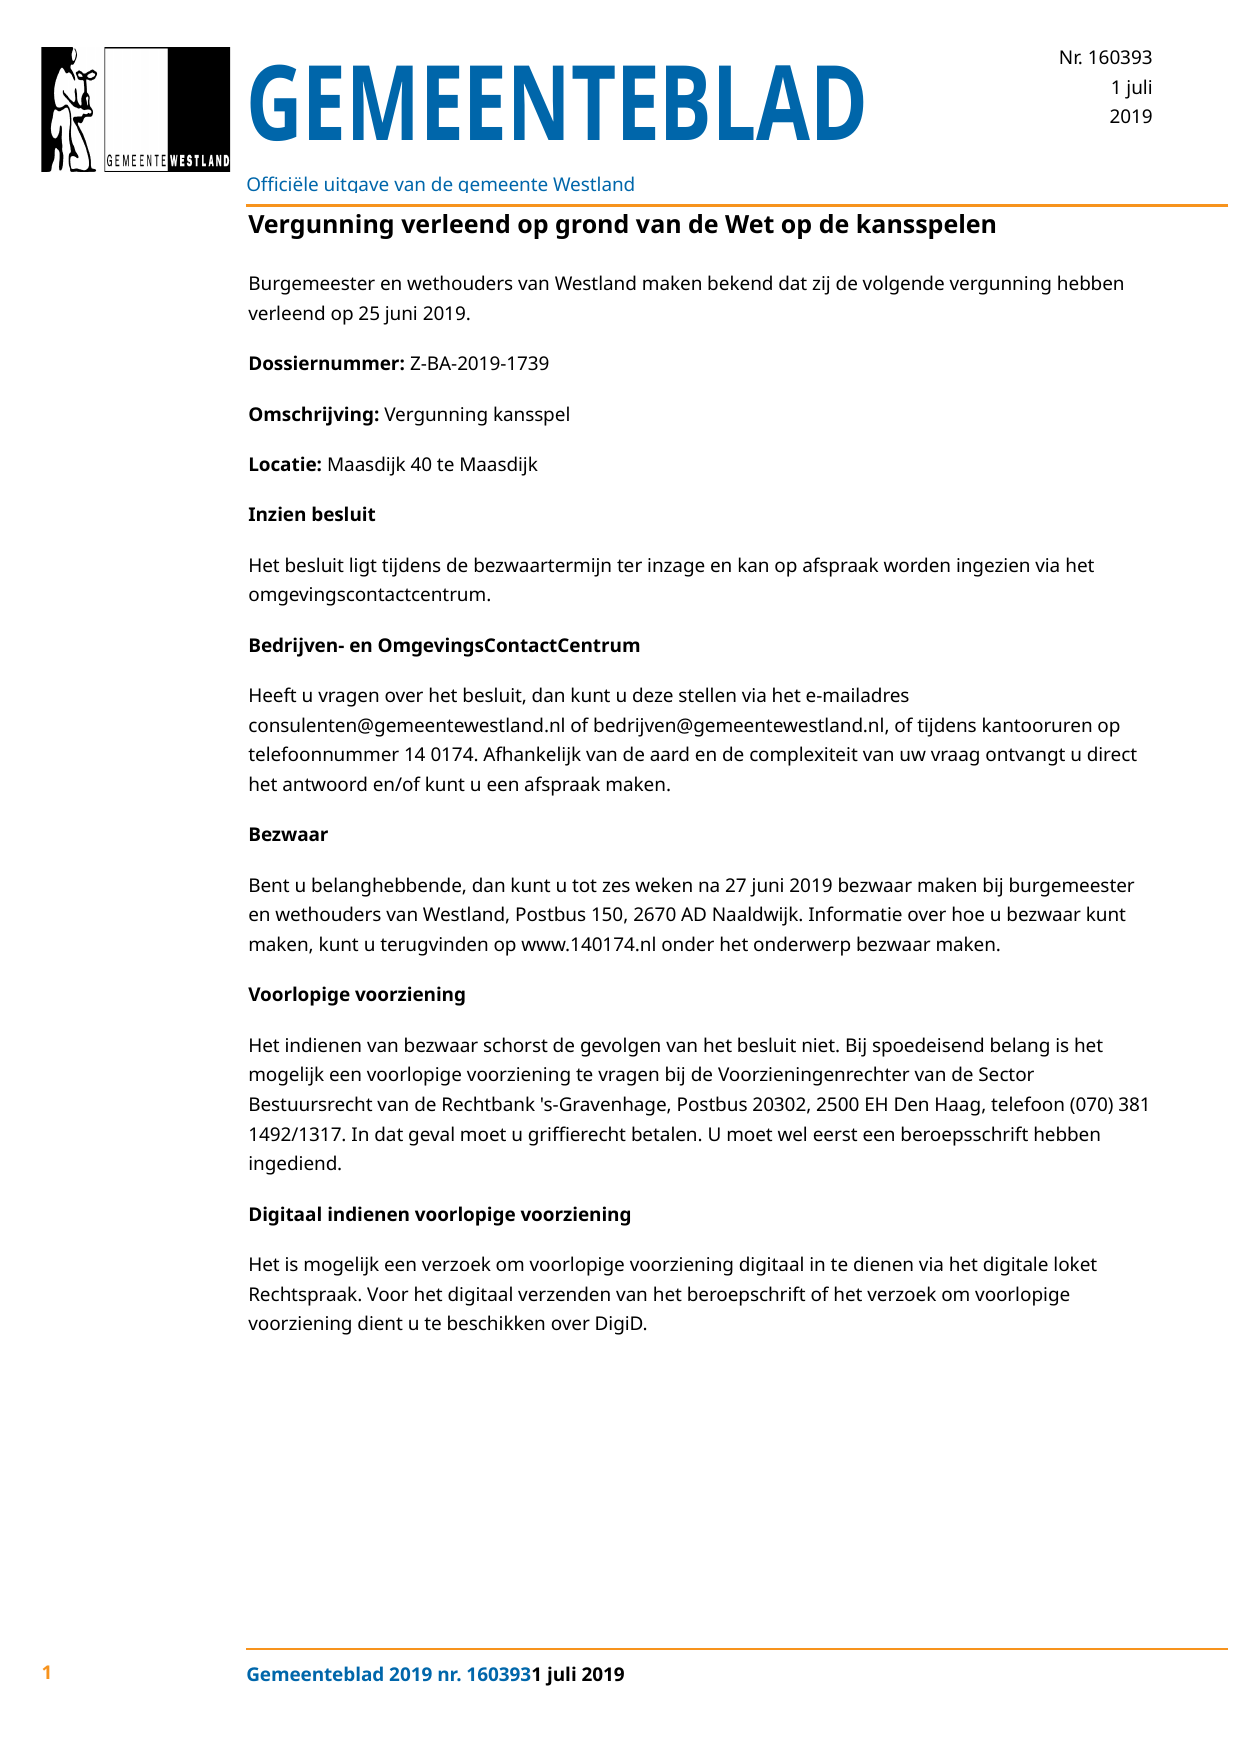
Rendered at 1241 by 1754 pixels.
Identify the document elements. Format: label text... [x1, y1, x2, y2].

text Burgemeester en wethouders van Westland maken bekend dat zij de volgende vergunning hebben verleend op 25 juni 2019. [248, 270, 1152, 326]
picture [41, 47, 231, 172]
text Bezwaar [248, 822, 1152, 847]
text Locatie: Maasdijk 40 te Maasdijk [248, 451, 1152, 477]
text Het is mogelijk een verzoek om voorlopige voorziening digitaal in te dienen via het digitale loket Rechtspraak. Voor het digitaal verzenden van het beroepschrift of het verzoek om voorlopige voorziening dient u te beschikken over DigiD. [248, 1251, 1152, 1336]
text Het besluit ligt tijdens de bezwaartermijn ter inzage en kan op afspraak worden ingezien via het omgevingscontactcentrum. [248, 552, 1152, 607]
text Bedrijven- en OmgevingsContactCentrum [248, 632, 1152, 658]
text Bent u belanghebbende, dan kunt u tot zes weken na 27 juni 2019 bezwaar maken bij burgemeester en wethouders van Westland, Postbus 150, 2670 AD Naaldwijk. Informatie over hoe u bezwaar kunt maken, kunt u terugvinden op www.140174.nl onder het onderwerp bezwaar maken. [248, 872, 1152, 957]
text Vergunning verleend op grond van de Wet op de kansspelen [248, 207, 1152, 241]
text Voorlopige voorziening [248, 982, 1152, 1007]
text Heeft u vragen over het besluit, dan kunt u deze stellen via het e-mailadres consulenten@gemeentewestland.nl of bedrijven@gemeentewestland.nl, of tijdens kantooruren op telefoonnummer 14 0174. Afhankelijk van de aard en de complexiteit van uw vraag ontvangt u direct het antwoord en/of kunt u een afspraak maken. [248, 682, 1152, 797]
text Dossiernummer: Z-BA-2019-1739 [248, 350, 1152, 376]
text Omschrijving: Vergunning kansspel [248, 401, 1152, 426]
text Het indienen van bezwaar schorst de gevolgen van het besluit niet. Bij spoedeisend belang is het mogelijk een voorlopige voorziening te vragen bij de Voorzieningenrechter van de Sector Bestuursrecht van de Rechtbank 's-Gravenhage, Postbus 20302, 2500 EH Den Haag, telefoon (070) 381 1492/1317. In dat geval moet u griffierecht betalen. U moet wel eerst een beroepsschrift hebben ingediend. [248, 1032, 1152, 1176]
text Inzien besluit [248, 502, 1152, 527]
text Digitaal indienen voorlopige voorziening [248, 1201, 1152, 1226]
